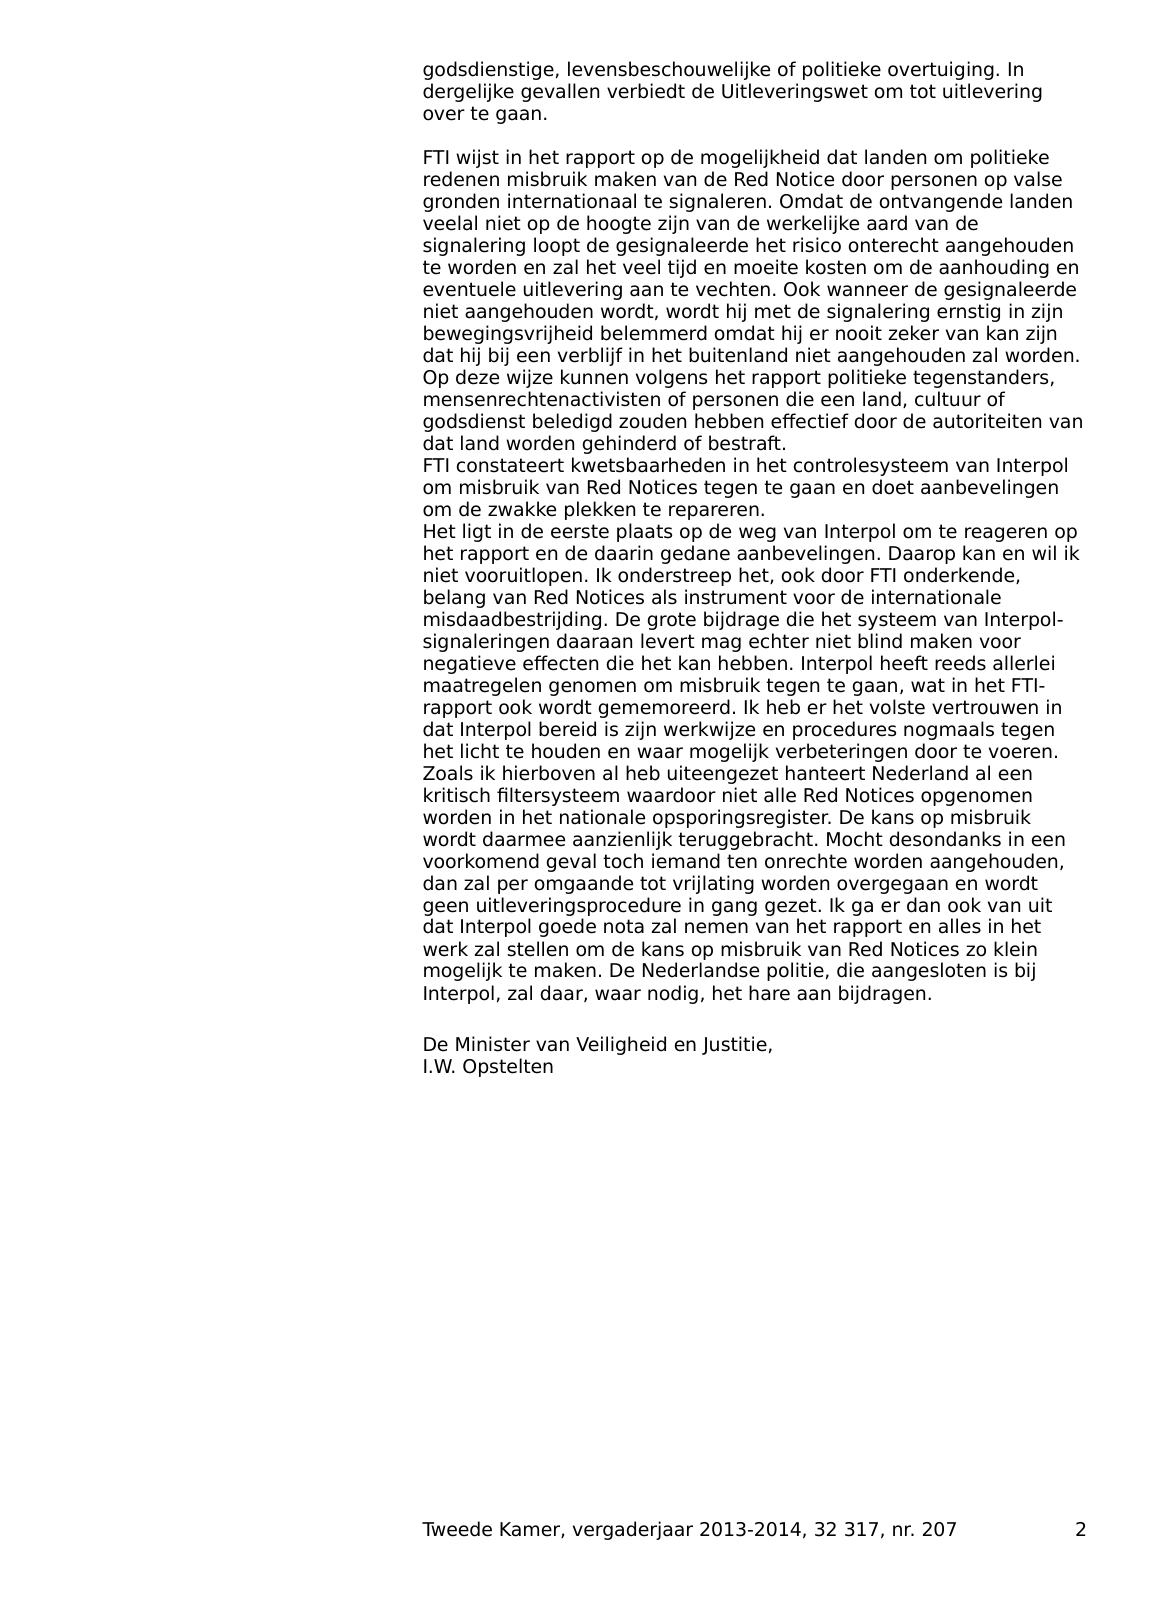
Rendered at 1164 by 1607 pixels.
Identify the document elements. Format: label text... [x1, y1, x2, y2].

text Zoals ik hierboven al heb uiteengezet hanteert Nederland al een kritisch filtersysteem waardoor niet alle Red Notices opgenomen worden in het nationale opsporingsregister. De kans op misbruik wordt daarmee aanzienlijk teruggebracht. Mocht desondanks in een voorkomend geval toch iemand ten onrechte worden aangehouden, dan zal per omgaande tot vrijlating worden overgegaan en wordt geen uitleveringsprocedure in gang gezet. Ik ga er dan ook van uit dat Interpol goede nota zal nemen van het rapport en alles in het werk zal stellen om de kans op misbruik van Red Notices zo klein mogelijk te maken. De Nederlandse politie, die aangesloten is bij Interpol, zal daar, waar nodig, het hare aan bijdragen. [422, 763, 1087, 1004]
text Het ligt in de eerste plaats op de weg van Interpol om te reageren op het rapport en de daarin gedane aanbevelingen. Daarop kan en wil ik niet vooruitlopen. Ik onderstreep het, ook door FTI onderkende, belang van Red Notices als instrument voor de internationale misdaadbestrijding. De grote bijdrage die het systeem van Interpol-signaleringen daaraan levert mag echter niet blind maken voor negatieve effecten die het kan hebben. Interpol heeft reeds allerlei maatregelen genomen om misbruik tegen te gaan, wat in het FTI-rapport ook wordt gememoreerd. Ik heb er het volste vertrouwen in dat Interpol bereid is zijn werkwijze en procedures nogmaals tegen het licht te houden en waar mogelijk verbeteringen door te voeren. [422, 521, 1087, 763]
text FTI constateert kwetsbaarheden in het controlesysteem van Interpol om misbruik van Red Notices tegen te gaan en doet aanbevelingen om de zwakke plekken te repareren. [422, 455, 1087, 521]
text FTI wijst in het rapport op de mogelijkheid dat landen om politieke redenen misbruik maken van de Red Notice door personen op valse gronden internationaal te signaleren. Omdat de ontvangende landen veelal niet op de hoogte zijn van de werkelijke aard van de signalering loopt de gesignaleerde het risico onterecht aangehouden te worden en zal het veel tijd en moeite kosten om de aanhouding en eventuele uitlevering aan te vechten. Ook wanneer de gesignaleerde niet aangehouden wordt, wordt hij met de signalering ernstig in zijn bewegingsvrijheid belemmerd omdat hij er nooit zeker van kan zijn dat hij bij een verblijf in het buitenland niet aangehouden zal worden. Op deze wijze kunnen volgens het rapport politieke tegenstanders, mensenrechtenactivisten of personen die een land, cultuur of godsdienst beledigd zouden hebben effectief door de autoriteiten van dat land worden gehinderd of bestraft. [422, 147, 1087, 455]
text godsdienstige, levensbeschouwelijke of politieke overtuiging. In dergelijke gevallen verbiedt de Uitleveringswet om tot uitlevering over te gaan. [422, 59, 1087, 125]
text De Minister van Veiligheid en Justitie, I.W. Opstelten [422, 1034, 1087, 1078]
